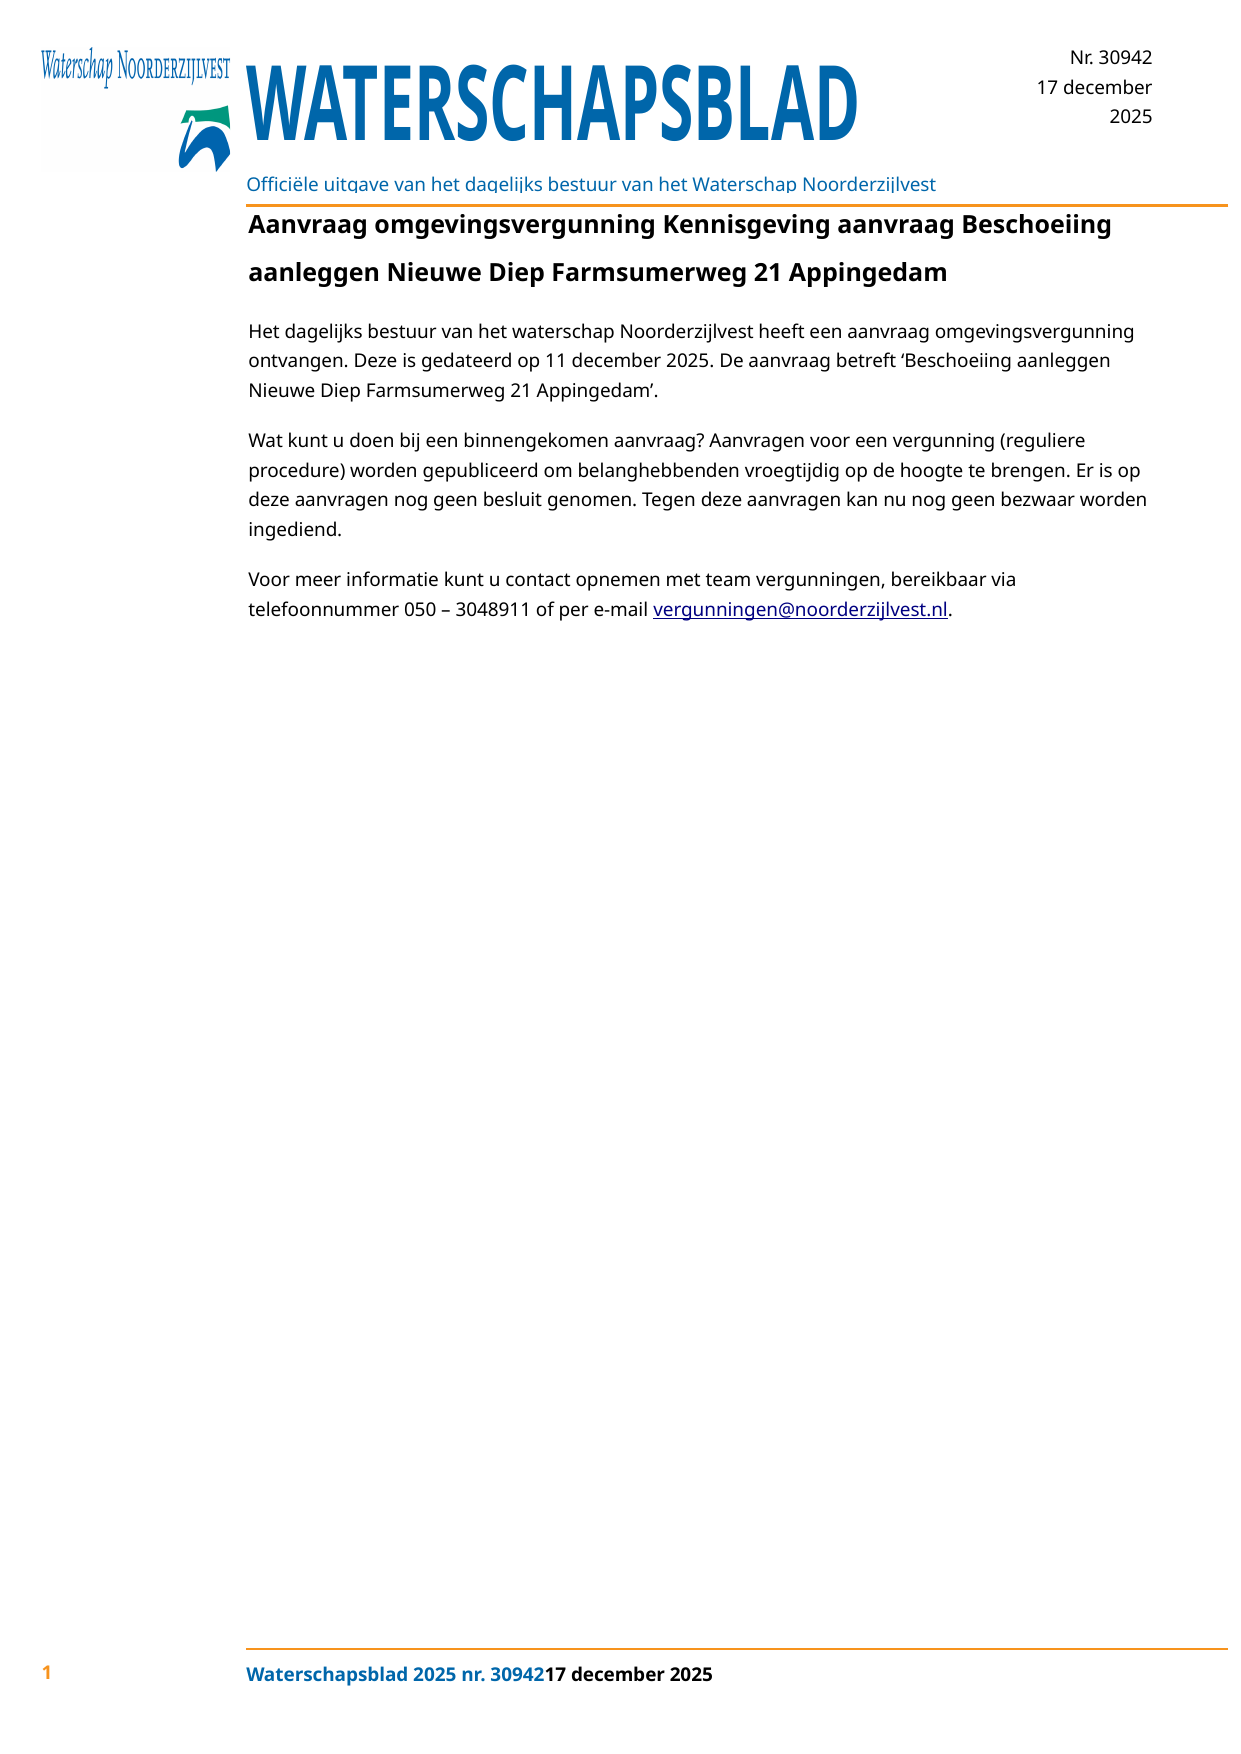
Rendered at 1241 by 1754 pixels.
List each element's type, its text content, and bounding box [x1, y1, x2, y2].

text Aanvraag omgevingsvergunning Kennisgeving aanvraag Beschoeiing aanleggen Nieuwe Diep Farmsumerweg 21 Appingedam [248, 207, 1152, 288]
picture [41, 47, 231, 172]
text Het dagelijks bestuur van het waterschap Noorderzijlvest heeft een aanvraag omgevingsvergunning ontvangen. Deze is gedateerd op 11 december 2025. De aanvraag betreft ‘Beschoeiing aanleggen Nieuwe Diep Farmsumerweg 21 Appingedam’. [248, 318, 1152, 403]
text Voor meer informatie kunt u contact opnemen met team vergunningen, bereikbaar via telefoonnummer 050 – 3048911 of per e-mail vergunningen@noorderzijlvest.nl. [248, 567, 1152, 622]
text Wat kunt u doen bij een binnengekomen aanvraag? Aanvragen voor een vergunning (reguliere procedure) worden gepubliceerd om belanghebbenden vroegtijdig op de hoogte te brengen. Er is op deze aanvragen nog geen besluit genomen. Tegen deze aanvragen kan nu nog geen bezwaar worden ingediend. [248, 427, 1152, 542]
